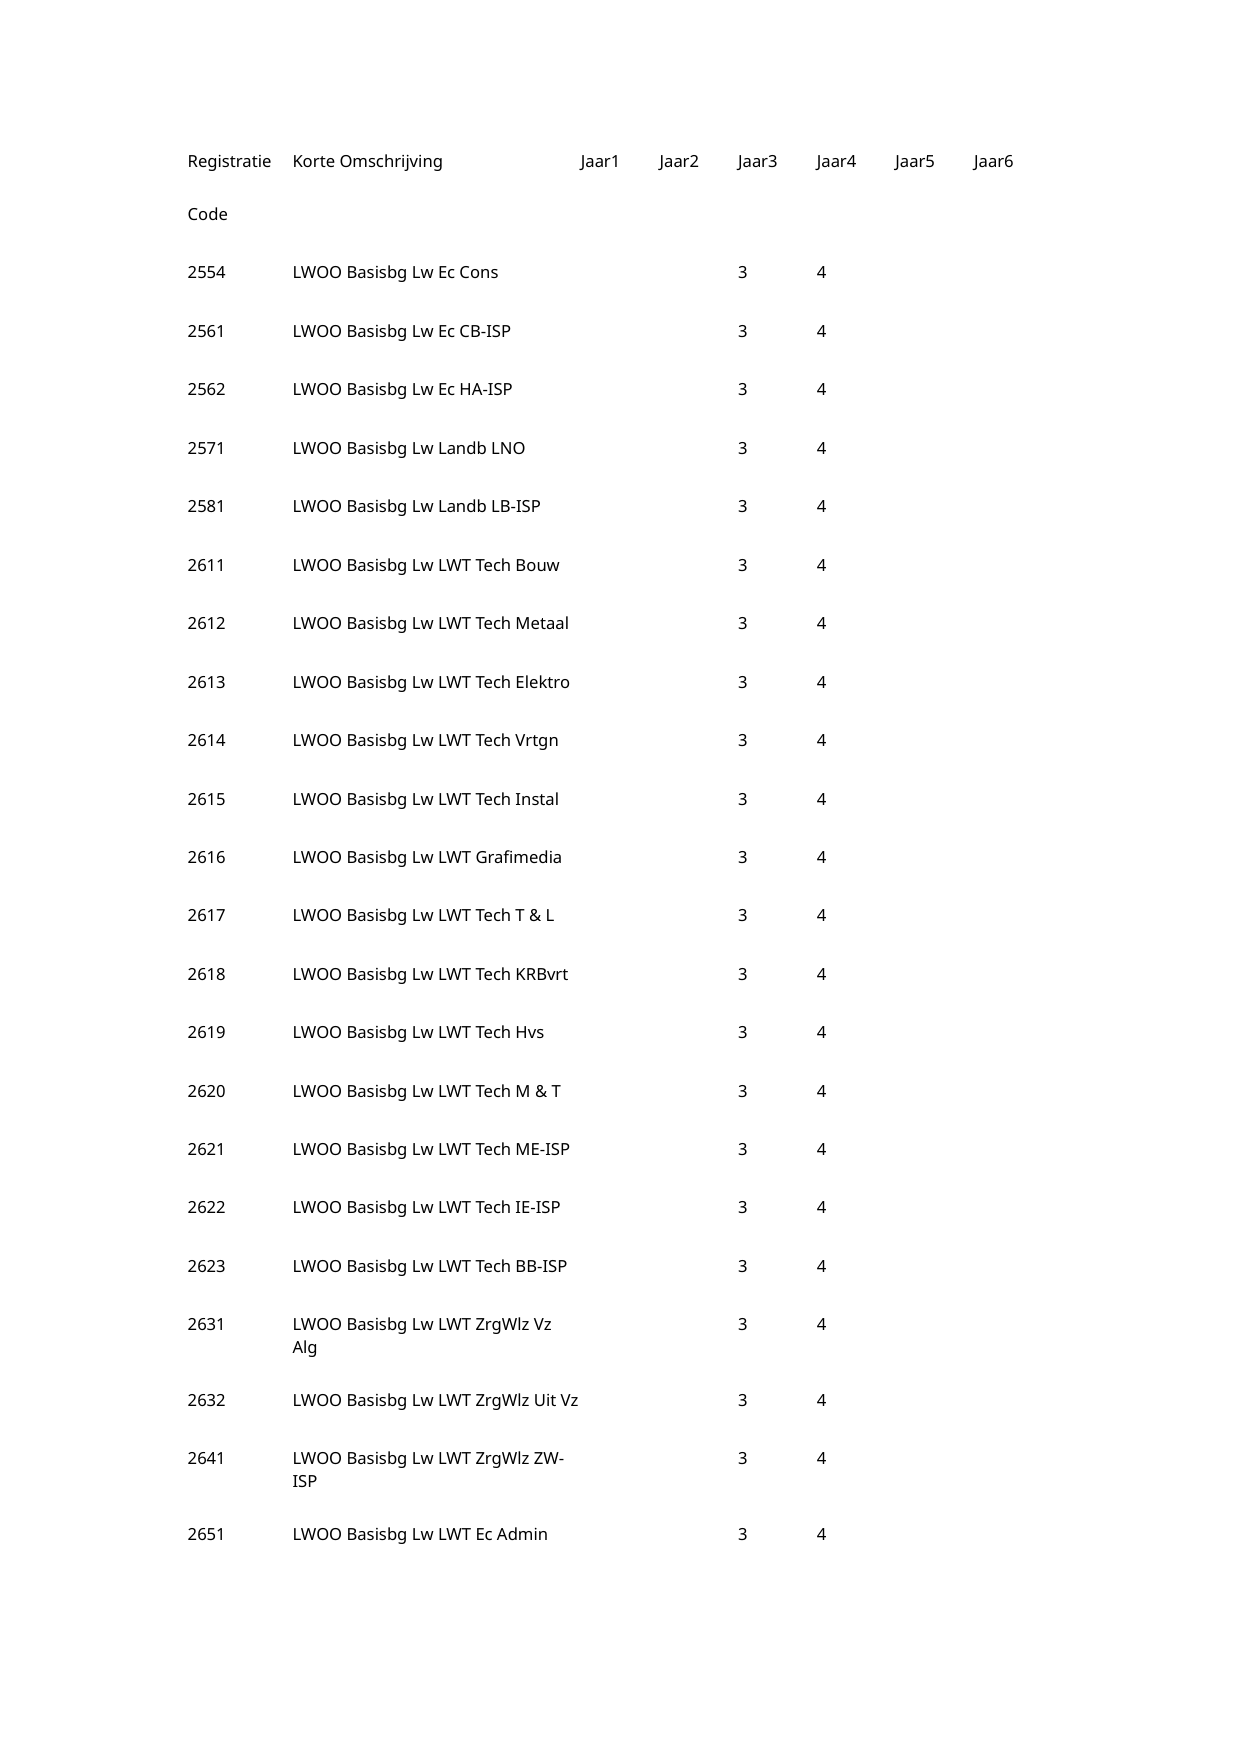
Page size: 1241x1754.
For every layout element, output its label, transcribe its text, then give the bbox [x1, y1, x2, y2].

table_cell 4 [817, 963, 895, 1021]
table_cell 4 [817, 1079, 895, 1138]
table_cell [659, 1447, 738, 1522]
table_cell 3 [738, 846, 817, 904]
table_cell 3 [738, 1389, 817, 1447]
table_cell 4 [817, 320, 895, 378]
table_cell 3 [738, 963, 817, 1021]
table_cell 4 [817, 846, 895, 904]
table_cell [895, 495, 974, 553]
table_cell Code [188, 203, 292, 261]
table_cell [581, 1138, 659, 1196]
table_header Jaar2 [659, 150, 738, 203]
table_cell 3 [738, 787, 817, 846]
table_cell LWOO Basisbg Lw Landb LNO [292, 436, 581, 495]
table_cell [895, 261, 974, 319]
table_cell 4 [817, 495, 895, 553]
table_cell 3 [738, 1079, 817, 1138]
table_cell [581, 963, 659, 1021]
table_cell [659, 729, 738, 787]
table_cell 2623 [188, 1255, 292, 1313]
table_cell [581, 612, 659, 670]
table_cell [974, 553, 1053, 612]
table_cell 2616 [188, 846, 292, 904]
table_cell [659, 1138, 738, 1196]
table_cell 4 [817, 436, 895, 495]
table_cell 2611 [188, 553, 292, 612]
table_cell 2631 [188, 1313, 292, 1388]
table_cell LWOO Basisbg Lw Ec CB-ISP [292, 320, 581, 378]
table_cell 2622 [188, 1196, 292, 1254]
table_cell [895, 729, 974, 787]
table_cell 2554 [188, 261, 292, 319]
table_cell 2619 [188, 1021, 292, 1079]
table_cell 2571 [188, 436, 292, 495]
table_cell [895, 320, 974, 378]
table_cell LWOO Basisbg Lw LWT Tech BB-ISP [292, 1255, 581, 1313]
table_cell LWOO Basisbg Lw LWT ZrgWlz ZW-ISP [292, 1447, 581, 1522]
table_cell [581, 1389, 659, 1447]
table_cell [974, 1447, 1053, 1522]
table_cell [581, 1079, 659, 1138]
table_cell LWOO Basisbg Lw LWT Tech M & T [292, 1079, 581, 1138]
table_header Jaar5 [895, 150, 974, 203]
table_cell LWOO Basisbg Lw LWT Ec Admin [292, 1522, 581, 1581]
table_cell 3 [738, 320, 817, 378]
table_cell 3 [738, 553, 817, 612]
table_cell 3 [738, 670, 817, 729]
table_cell [974, 495, 1053, 553]
table_cell 2613 [188, 670, 292, 729]
table_cell [581, 203, 659, 261]
table_cell [581, 1255, 659, 1313]
table_cell 2581 [188, 495, 292, 553]
table_cell 2617 [188, 904, 292, 962]
table_cell LWOO Basisbg Lw LWT ZrgWlz Vz Alg [292, 1313, 581, 1388]
table_cell 2621 [188, 1138, 292, 1196]
table_cell [581, 846, 659, 904]
table_cell [974, 261, 1053, 319]
table_cell [974, 1079, 1053, 1138]
table_cell 4 [817, 904, 895, 962]
table_cell 3 [738, 261, 817, 319]
table_cell [974, 203, 1053, 261]
table_cell [974, 1021, 1053, 1079]
table_cell [659, 378, 738, 436]
table_cell [895, 1196, 974, 1254]
table_cell [659, 320, 738, 378]
table_cell 3 [738, 378, 817, 436]
table_cell [895, 1079, 974, 1138]
table_cell LWOO Basisbg Lw LWT ZrgWlz Uit Vz [292, 1389, 581, 1447]
table_header Jaar6 [974, 150, 1053, 203]
table_cell [581, 320, 659, 378]
table_cell [895, 963, 974, 1021]
table_cell [581, 1196, 659, 1254]
table_cell [974, 1313, 1053, 1388]
table_cell 3 [738, 904, 817, 962]
table_cell 4 [817, 1138, 895, 1196]
table_cell [895, 203, 974, 261]
table_cell 4 [817, 787, 895, 846]
table_cell [659, 1255, 738, 1313]
table_cell LWOO Basisbg Lw LWT Tech ME-ISP [292, 1138, 581, 1196]
table_cell 3 [738, 436, 817, 495]
table_cell [895, 846, 974, 904]
table_cell [659, 963, 738, 1021]
table_cell 2562 [188, 378, 292, 436]
table_header Registratie [188, 150, 292, 203]
table_cell 3 [738, 1447, 817, 1522]
table_cell [581, 553, 659, 612]
table_cell [581, 261, 659, 319]
table_cell [581, 670, 659, 729]
table_cell 3 [738, 612, 817, 670]
table_cell LWOO Basisbg Lw LWT Tech Vrtgn [292, 729, 581, 787]
table_cell [292, 203, 581, 261]
table_cell [974, 729, 1053, 787]
table_cell [895, 670, 974, 729]
table_cell [659, 670, 738, 729]
table_cell 2615 [188, 787, 292, 846]
table_cell [659, 1522, 738, 1581]
table_cell [895, 1021, 974, 1079]
table_cell [581, 787, 659, 846]
table_cell LWOO Basisbg Lw LWT Tech Instal [292, 787, 581, 846]
table_cell [895, 1313, 974, 1388]
table_cell 4 [817, 1196, 895, 1254]
table_cell [581, 1313, 659, 1388]
table_cell 4 [817, 1255, 895, 1313]
table_header Jaar1 [581, 150, 659, 203]
table_cell LWOO Basisbg Lw LWT Tech Bouw [292, 553, 581, 612]
table_cell [895, 436, 974, 495]
table_cell 4 [817, 729, 895, 787]
table_cell [974, 904, 1053, 962]
table_cell 4 [817, 1021, 895, 1079]
table_cell [974, 320, 1053, 378]
table_cell 4 [817, 1389, 895, 1447]
table_cell [974, 612, 1053, 670]
table_cell [895, 1138, 974, 1196]
table_cell [659, 1021, 738, 1079]
table_cell [581, 495, 659, 553]
table_cell LWOO Basisbg Lw Ec Cons [292, 261, 581, 319]
table_cell 3 [738, 1138, 817, 1196]
table_cell 3 [738, 1021, 817, 1079]
table_cell 2612 [188, 612, 292, 670]
table_cell [895, 904, 974, 962]
table_cell 2620 [188, 1079, 292, 1138]
table_cell [974, 963, 1053, 1021]
table_cell [581, 378, 659, 436]
table_cell [581, 436, 659, 495]
table_cell 2561 [188, 320, 292, 378]
table_cell 3 [738, 1522, 817, 1581]
table_cell 4 [817, 612, 895, 670]
table_cell [895, 1447, 974, 1522]
table_cell [895, 1389, 974, 1447]
table_header Korte Omschrijving [292, 150, 581, 203]
table_cell [659, 436, 738, 495]
table_cell [659, 1196, 738, 1254]
table_cell LWOO Basisbg Lw LWT Tech Metaal [292, 612, 581, 670]
table_cell [659, 261, 738, 319]
table_cell 2641 [188, 1447, 292, 1522]
table_cell 4 [817, 670, 895, 729]
table_cell 3 [738, 1255, 817, 1313]
table_cell [974, 436, 1053, 495]
table_header Jaar3 [738, 150, 817, 203]
table_cell [895, 1255, 974, 1313]
table_cell [974, 1196, 1053, 1254]
table_cell [659, 612, 738, 670]
table_header Jaar4 [817, 150, 895, 203]
table_cell 4 [817, 378, 895, 436]
table_cell [895, 378, 974, 436]
table_cell 4 [817, 1522, 895, 1581]
table_cell [974, 1138, 1053, 1196]
table_cell [974, 1389, 1053, 1447]
table_cell [974, 787, 1053, 846]
table_cell 2632 [188, 1389, 292, 1447]
table_cell [659, 904, 738, 962]
table_cell 2618 [188, 963, 292, 1021]
table_cell [581, 1447, 659, 1522]
table_cell [659, 1389, 738, 1447]
table_cell LWOO Basisbg Lw LWT Grafimedia [292, 846, 581, 904]
table_cell [659, 846, 738, 904]
table_cell LWOO Basisbg Lw Landb LB-ISP [292, 495, 581, 553]
table_cell [895, 612, 974, 670]
table_cell [581, 904, 659, 962]
table_cell [581, 1522, 659, 1581]
table_cell LWOO Basisbg Lw LWT Tech IE-ISP [292, 1196, 581, 1254]
table_cell 3 [738, 1313, 817, 1388]
table_cell [974, 1255, 1053, 1313]
table_cell [817, 203, 895, 261]
table_cell LWOO Basisbg Lw LWT Tech Hvs [292, 1021, 581, 1079]
table_cell [659, 1079, 738, 1138]
table_cell [974, 846, 1053, 904]
table_cell [895, 1522, 974, 1581]
table_cell [895, 553, 974, 612]
table_cell [659, 787, 738, 846]
table_cell LWOO Basisbg Lw LWT Tech Elektro [292, 670, 581, 729]
table_cell [659, 203, 738, 261]
table_cell 3 [738, 495, 817, 553]
table_cell LWOO Basisbg Lw LWT Tech T & L [292, 904, 581, 962]
table_cell [581, 729, 659, 787]
table_cell [974, 670, 1053, 729]
table_cell 3 [738, 729, 817, 787]
table_cell [581, 1021, 659, 1079]
table_cell [974, 1522, 1053, 1581]
table_cell [895, 787, 974, 846]
table_cell [659, 553, 738, 612]
table_cell 3 [738, 1196, 817, 1254]
table_cell 4 [817, 261, 895, 319]
table_cell [974, 378, 1053, 436]
table_cell 4 [817, 553, 895, 612]
table_cell 4 [817, 1313, 895, 1388]
table_cell LWOO Basisbg Lw LWT Tech KRBvrt [292, 963, 581, 1021]
table_cell LWOO Basisbg Lw Ec HA-ISP [292, 378, 581, 436]
table_cell 4 [817, 1447, 895, 1522]
table_cell 2614 [188, 729, 292, 787]
table_cell [659, 1313, 738, 1388]
table_cell [659, 495, 738, 553]
table_cell 2651 [188, 1522, 292, 1581]
table_cell [738, 203, 817, 261]
